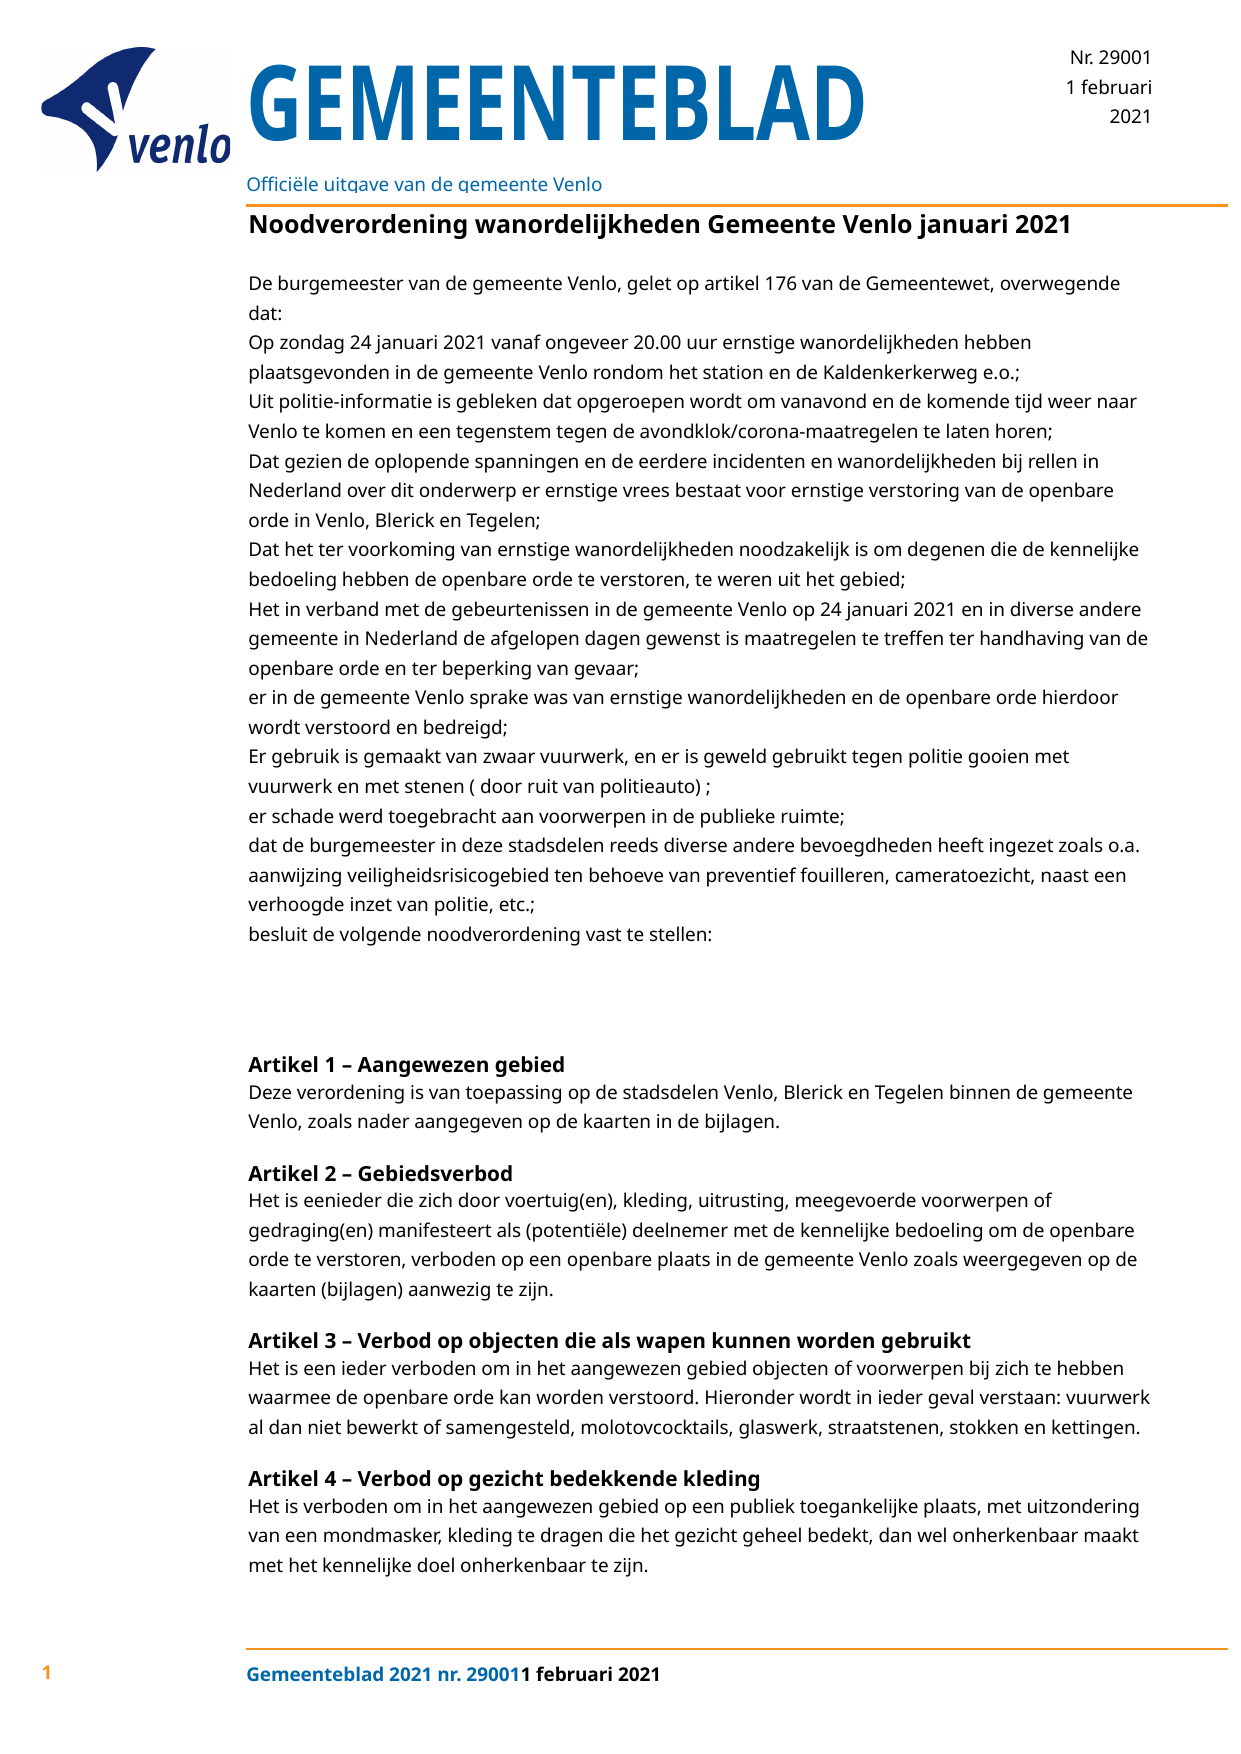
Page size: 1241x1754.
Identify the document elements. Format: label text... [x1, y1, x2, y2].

text Op zondag 24 januari 2021 vanaf ongeveer 20.00 uur ernstige wanordelijkheden hebben plaatsgevonden in de gemeente Venlo rondom het station en de Kaldenkerkerweg e.o.; [248, 329, 1152, 385]
text Het is verboden om in het aangewezen gebied op een publiek toegankelijke plaats, met uitzondering van een mondmasker, kleding te dragen die het gezicht geheel bedekt, dan wel onherkenbaar maakt met het kennelijke doel onherkenbaar te zijn. [248, 1493, 1152, 1578]
text Artikel 3 – Verbod op objecten die als wapen kunnen worden gebruikt [248, 1326, 1152, 1355]
text Het in verband met de gebeurtenissen in de gemeente Venlo op 24 januari 2021 en in diverse andere gemeente in Nederland de afgelopen dagen gewenst is maatregelen te treffen ter handhaving van de openbare orde en ter beperking van gevaar; [248, 596, 1152, 681]
text Artikel 4 – Verbod op gezicht bedekkende kleding [248, 1464, 1152, 1493]
text Dat het ter voorkoming van ernstige wanordelijkheden noodzakelijk is om degenen die de kennelijke bedoeling hebben de openbare orde te verstoren, te weren uit het gebied; [248, 537, 1152, 592]
text Noodverordening wanordelijkheden Gemeente Venlo januari 2021 [248, 207, 1152, 241]
text De burgemeester van de gemeente Venlo, gelet op artikel 176 van de Gemeentewet, overwegende dat: [248, 270, 1152, 326]
text Het is een ieder verboden om in het aangewezen gebied objecten of voorwerpen bij zich te hebben waarmee de openbare orde kan worden verstoord. Hieronder wordt in ieder geval verstaan: vuurwerk al dan niet bewerkt of samengesteld, molotovcocktails, glaswerk, straatstenen, stokken en kettingen. [248, 1355, 1152, 1440]
text Dat gezien de oplopende spanningen en de eerdere incidenten en wanordelijkheden bij rellen in Nederland over dit onderwerp er ernstige vrees bestaat voor ernstige verstoring van de openbare orde in Venlo, Blerick en Tegelen; [248, 448, 1152, 533]
text Artikel 2 – Gebiedsverbod [248, 1159, 1152, 1187]
text Artikel 1 – Aangewezen gebied [248, 1050, 1152, 1079]
text dat de burgemeester in deze stadsdelen reeds diverse andere bevoegdheden heeft ingezet zoals o.a. aanwijzing veiligheidsrisicogebied ten behoeve van preventief fouilleren, cameratoezicht, naast een verhoogde inzet van politie, etc.; [248, 832, 1152, 917]
text er in de gemeente Venlo sprake was van ernstige wanordelijkheden en de openbare orde hierdoor wordt verstoord en bedreigd; [248, 684, 1152, 740]
text Uit politie-informatie is gebleken dat opgeroepen wordt om vanavond en de komende tijd weer naar Venlo te komen en een tegenstem tegen de avondklok/corona-maatregelen te laten horen; [248, 389, 1152, 444]
text Deze verordening is van toepassing op de stadsdelen Venlo, Blerick en Tegelen binnen de gemeente Venlo, zoals nader aangegeven op de kaarten in de bijlagen. [248, 1079, 1152, 1134]
text Het is eenieder die zich door voertuig(en), kleding, uitrusting, meegevoerde voorwerpen of gedraging(en) manifesteert als (potentiële) deelnemer met de kennelijke bedoeling om de openbare orde te verstoren, verboden op een openbare plaats in de gemeente Venlo zoals weergegeven op de kaarten (bijlagen) aanwezig te zijn. [248, 1187, 1152, 1302]
picture [41, 47, 231, 172]
text er schade werd toegebracht aan voorwerpen in de publieke ruimte; [248, 803, 1152, 828]
text Er gebruik is gemaakt van zwaar vuurwerk, en er is geweld gebruikt tegen politie gooien met vuurwerk en met stenen ( door ruit van politieauto) ; [248, 744, 1152, 799]
text besluit de volgende noodverordening vast te stellen: [248, 921, 1152, 947]
